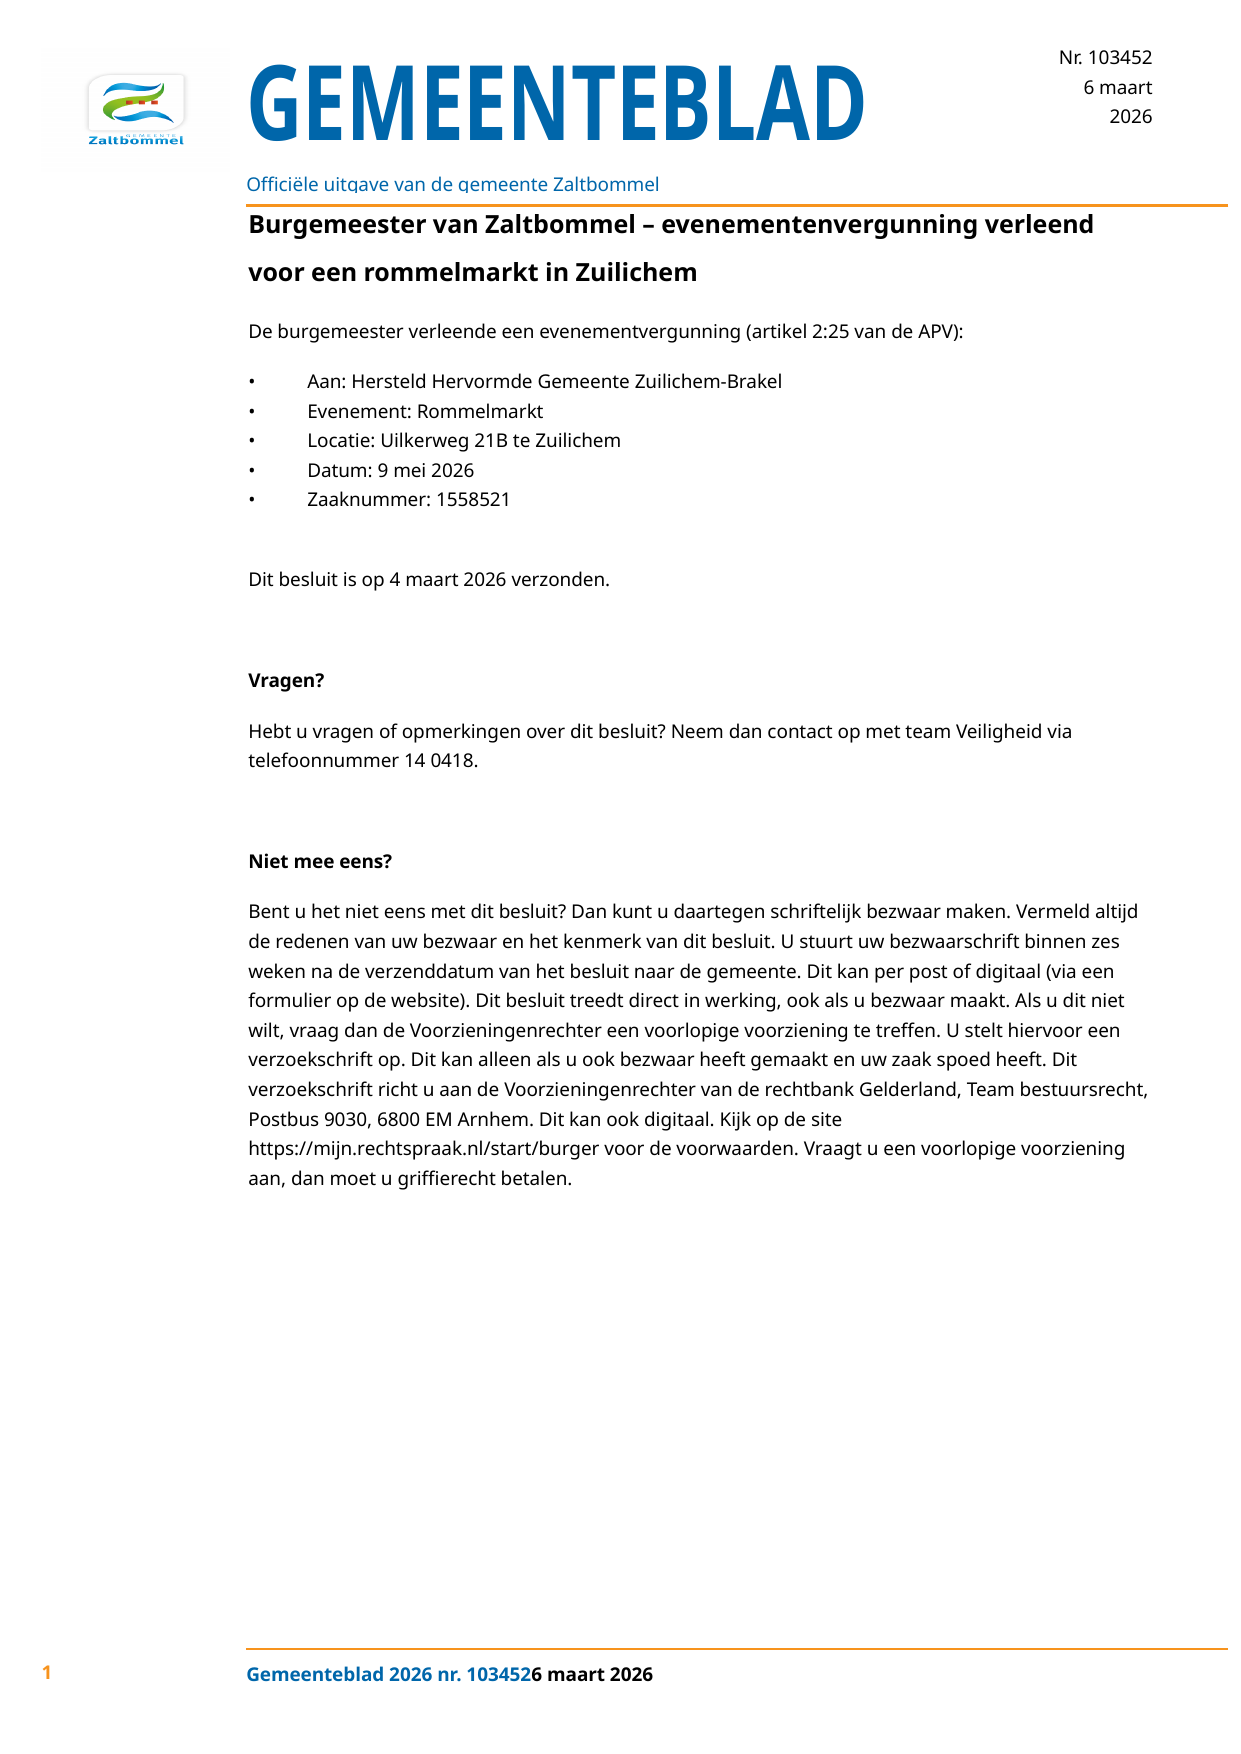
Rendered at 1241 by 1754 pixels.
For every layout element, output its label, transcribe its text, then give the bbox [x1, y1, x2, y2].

text Burgemeester van Zaltbommel – evenementenvergunning verleend voor een rommelmarkt in Zuilichem [248, 207, 1152, 288]
list Datum: 9 mei 2026 [248, 457, 1152, 483]
text De burgemeester verleende een evenementvergunning (artikel 2:25 van de APV): [248, 318, 1152, 344]
list Zaaknummer: 1558521 [248, 487, 1152, 512]
text Bent u het niet eens met dit besluit? Dan kunt u daartegen schriftelijk bezwaar maken. Vermeld altijd de redenen van uw bezwaar en het kenmerk van dit besluit. U stuurt uw bezwaarschrift binnen zes weken na de verzenddatum van het besluit naar de gemeente. Dit kan per post of digitaal (via een formulier op de website). Dit besluit treedt direct in werking, ook als u bezwaar maakt. Als u dit niet wilt, vraag dan de Voorzieningenrechter een voorlopige voorziening te treffen. U stelt hiervoor een verzoekschrift op. Dit kan alleen als u ook bezwaar heeft gemaakt en uw zaak spoed heeft. Dit verzoekschrift richt u aan de Voorzieningenrechter van de rechtbank Gelderland, Team bestuursrecht, Postbus 9030, 6800 EM Arnhem. Dit kan ook digitaal. Kijk op de site https://mijn.rechtspraak.nl/start/burger voor de voorwaarden. Vraagt u een voorlopige voorziening aan, dan moet u griffierecht betalen. [248, 899, 1152, 1191]
text Niet mee eens? [248, 848, 1152, 874]
text Dit besluit is op 4 maart 2026 verzonden. [248, 567, 1152, 592]
list Evenement: Rommelmarkt [248, 398, 1152, 424]
text Hebt u vragen of opmerkingen over dit besluit? Neem dan contact op met team Veiligheid via telefoonnummer 14 0418. [248, 718, 1152, 773]
picture [41, 47, 231, 172]
list Locatie: Uilkerweg 21B te Zuilichem [248, 427, 1152, 453]
list Aan: Hersteld Hervormde Gemeente Zuilichem-Brakel [248, 368, 1152, 394]
text Vragen? [248, 667, 1152, 693]
